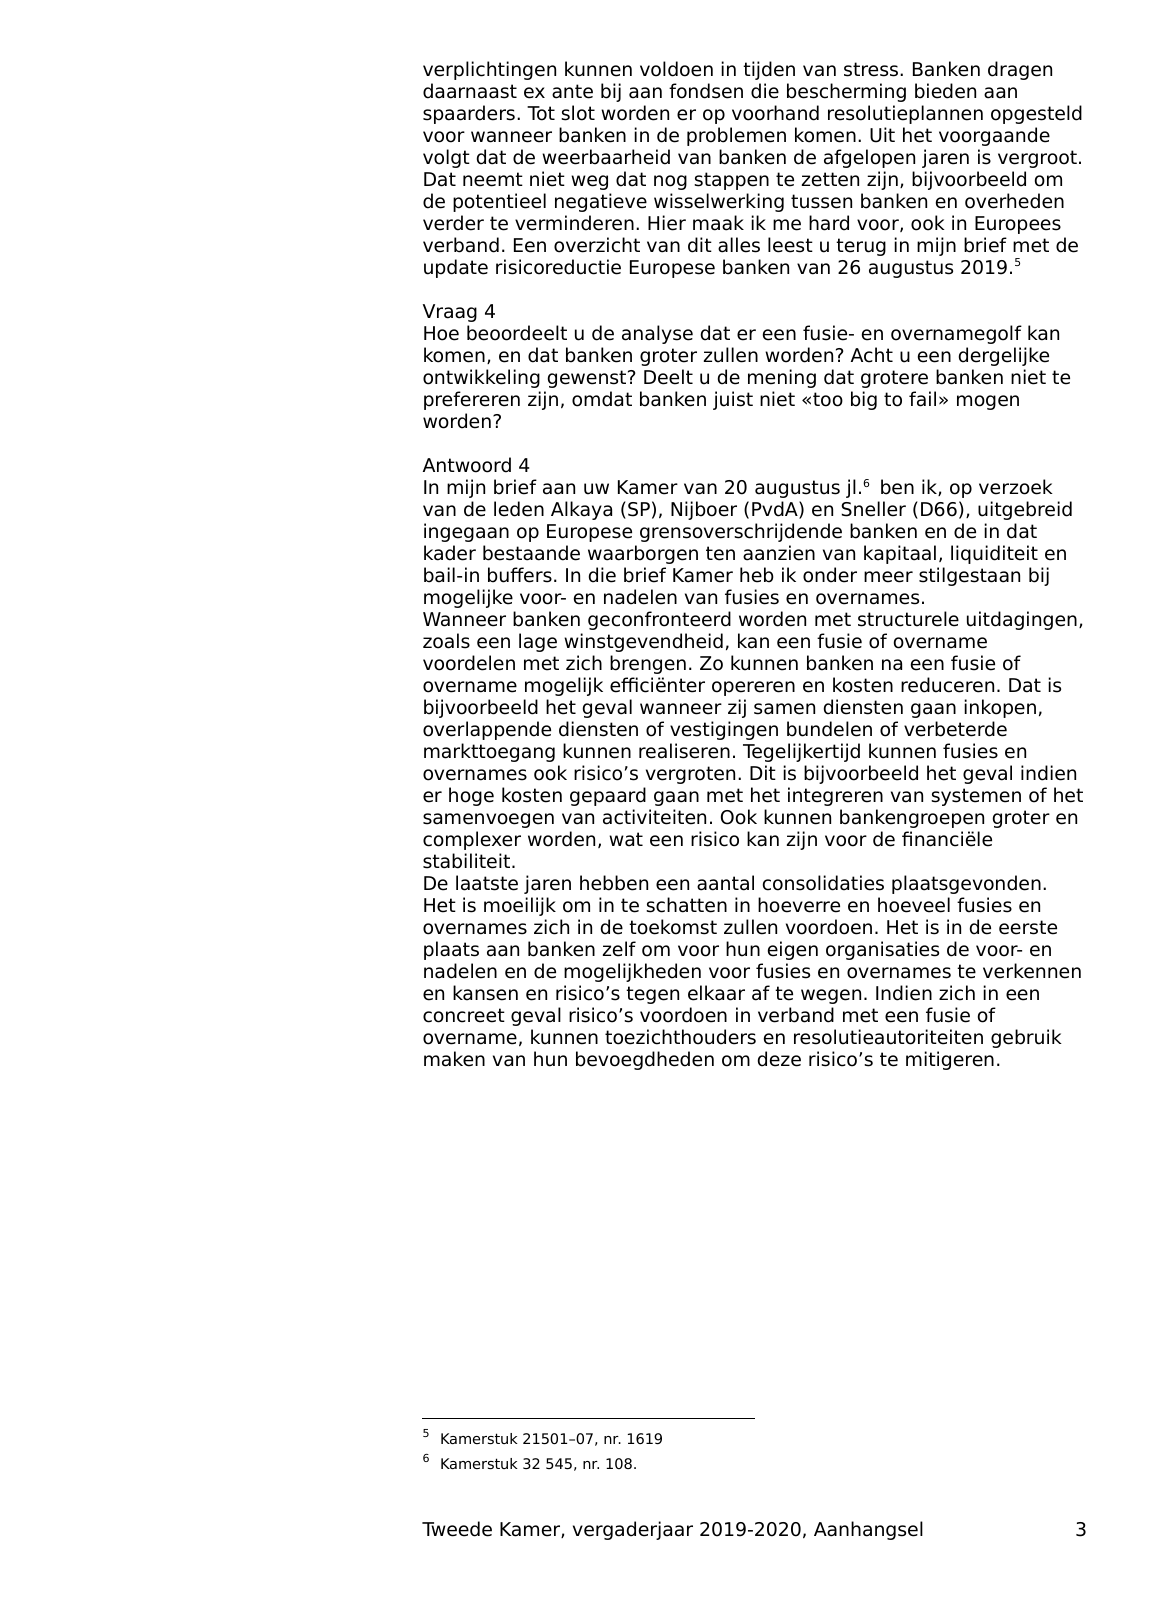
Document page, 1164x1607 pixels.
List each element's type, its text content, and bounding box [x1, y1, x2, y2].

text Wanneer banken geconfronteerd worden met structurele uitdagingen, zoals een lage winstgevendheid, kan een fusie of overname voordelen met zich brengen. Zo kunnen banken na een fusie of overname mogelijk efficiënter opereren en kosten reduceren. Dat is bijvoorbeeld het geval wanneer zij samen diensten gaan inkopen, overlappende diensten of vestigingen bundelen of verbeterde markttoegang kunnen realiseren. Tegelijkertijd kunnen fusies en overnames ook risico’s vergroten. Dit is bijvoorbeeld het geval indien er hoge kosten gepaard gaan met het integreren van systemen of het samenvoegen van activiteiten. Ook kunnen bankengroepen groter en complexer worden, wat een risico kan zijn voor de financiële stabiliteit. [422, 609, 1087, 873]
text Hoe beoordeelt u de analyse dat er een fusie- en overnamegolf kan komen, en dat banken groter zullen worden? Acht u een dergelijke ontwikkeling gewenst? Deelt u de mening dat grotere banken niet te prefereren zijn, omdat banken juist niet «too big to fail» mogen worden? [422, 323, 1087, 433]
text verplichtingen kunnen voldoen in tijden van stress. Banken dragen daarnaast ex ante bij aan fondsen die bescherming bieden aan spaarders. Tot slot worden er op voorhand resolutieplannen opgesteld voor wanneer banken in de problemen komen. Uit het voorgaande volgt dat de weerbaarheid van banken de afgelopen jaren is vergroot. Dat neemt niet weg dat nog stappen te zetten zijn, bijvoorbeeld om de potentieel negatieve wisselwerking tussen banken en overheden verder te verminderen. Hier maak ik me hard voor, ook in Europees verband. Een overzicht van dit alles leest u terug in mijn brief met de update risicoreductie Europese banken van 26 augustus 2019. [422, 59, 1087, 279]
text In mijn brief aan uw Kamer van 20 augustus jl. ben ik, op verzoek van de leden Alkaya (SP), Nijboer (PvdA) en Sneller (D66), uitgebreid ingegaan op Europese grensoverschrijdende banken en de in dat kader bestaande waarborgen ten aanzien van kapitaal, liquiditeit en bail-in buffers. In die brief Kamer heb ik onder meer stilgestaan bij mogelijke voor- en nadelen van fusies en overnames. [422, 477, 1087, 609]
text Kamerstuk 32 545, nr. 108. [422, 1452, 1087, 1474]
text Antwoord 4 [422, 455, 1087, 477]
text Vraag 4 [422, 301, 1087, 323]
text Kamerstuk 21501–07, nr. 1619 [422, 1427, 1087, 1449]
text De laatste jaren hebben een aantal consolidaties plaatsgevonden. Het is moeilijk om in te schatten in hoeverre en hoeveel fusies en overnames zich in de toekomst zullen voordoen. Het is in de eerste plaats aan banken zelf om voor hun eigen organisaties de voor- en nadelen en de mogelijkheden voor fusies en overnames te verkennen en kansen en risico’s tegen elkaar af te wegen. Indien zich in een concreet geval risico’s voordoen in verband met een fusie of overname, kunnen toezichthouders en resolutieautoriteiten gebruik maken van hun bevoegdheden om deze risico’s te mitigeren. [422, 873, 1087, 1071]
